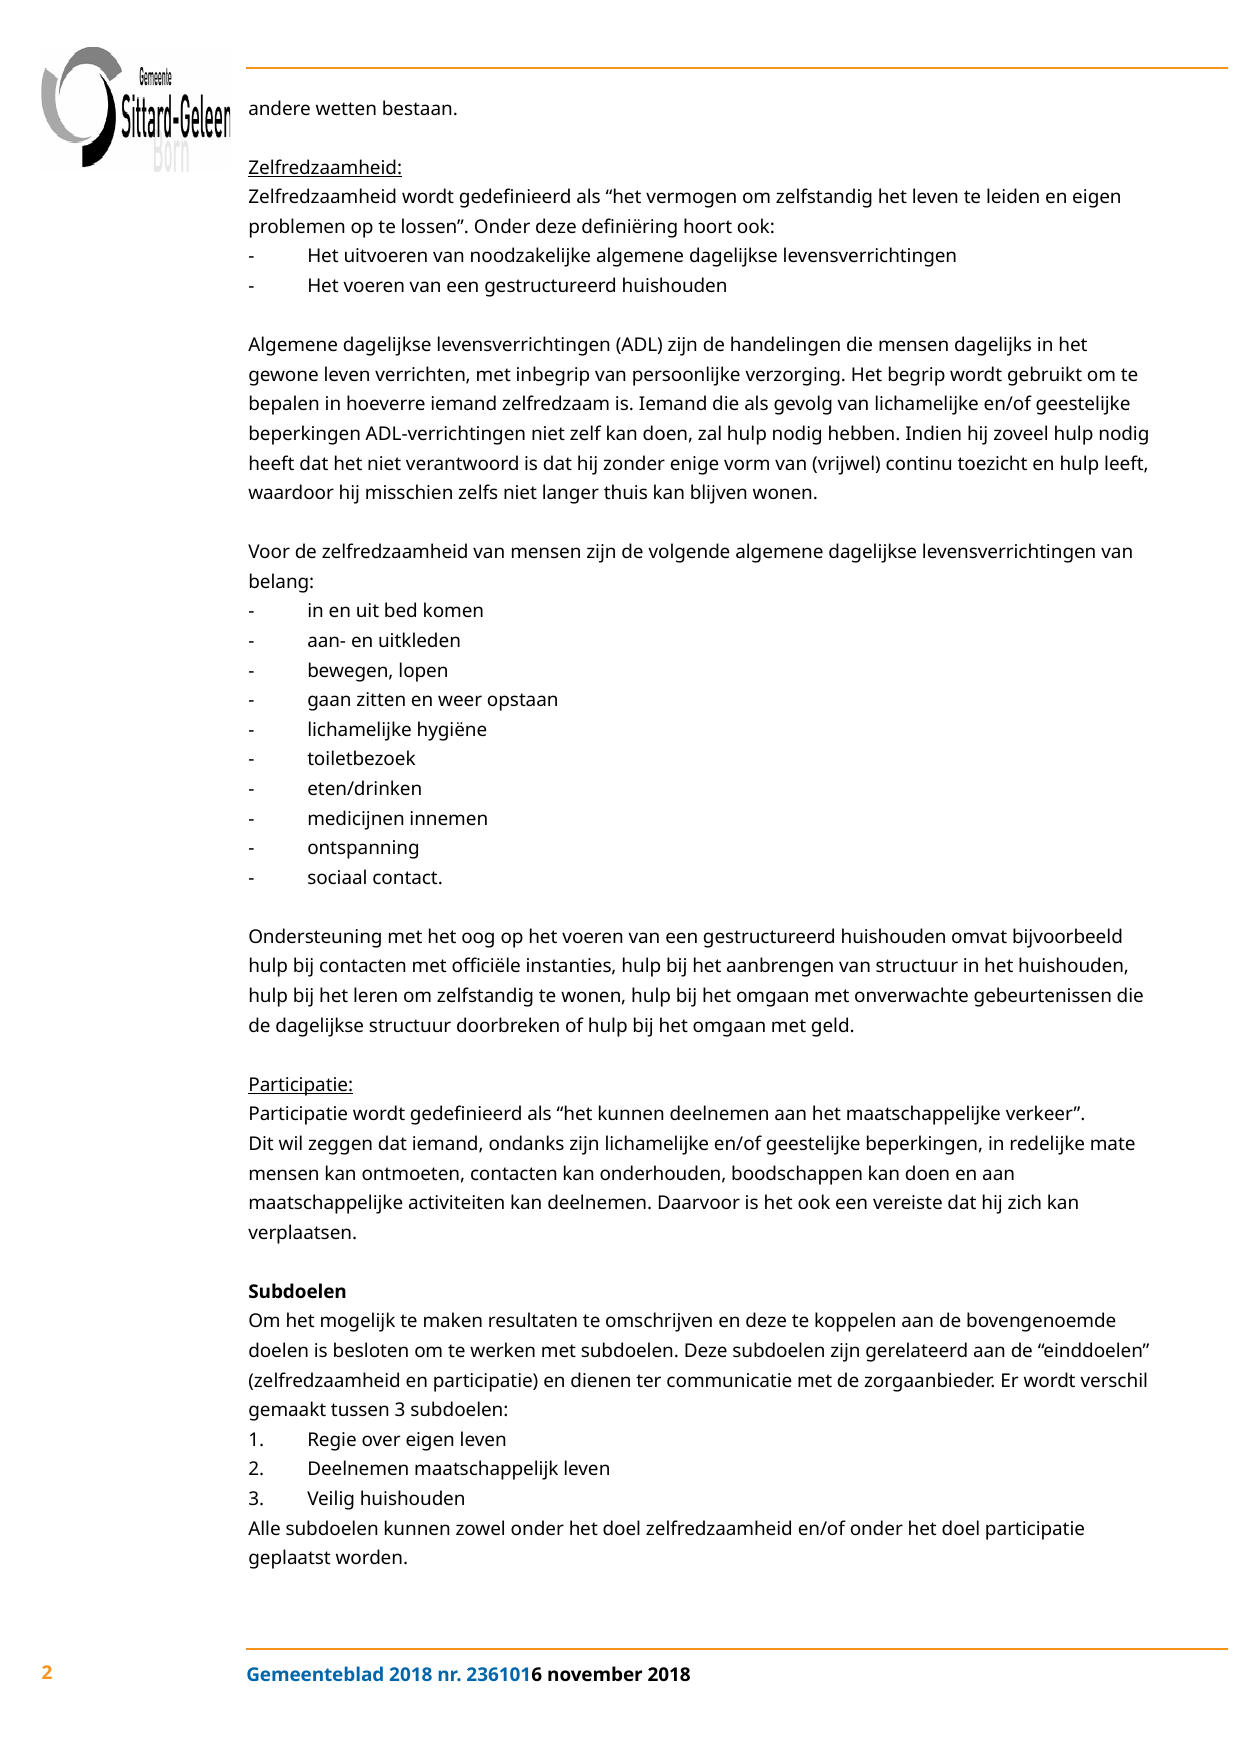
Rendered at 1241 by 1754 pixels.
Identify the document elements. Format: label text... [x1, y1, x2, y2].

text Zelfredzaamheid wordt gedefinieerd als “het vermogen om zelfstandig het leven te leiden en eigen problemen op te lossen”. Onder deze definiëring hoort ook: [248, 183, 1152, 239]
list medicijnen innemen [248, 805, 1152, 831]
picture [41, 47, 231, 172]
list toiletbezoek [248, 746, 1152, 771]
text Ondersteuning met het oog op het voeren van een gestructureerd huishouden omvat bijvoorbeeld hulp bij contacten met officiële instanties, hulp bij het aanbrengen van structuur in het huishouden, hulp bij het leren om zelfstandig te wonen, hulp bij het omgaan met onverwachte gebeurtenissen die de dagelijkse structuur doorbreken of hulp bij het omgaan met geld. [248, 923, 1152, 1038]
list gaan zitten en weer opstaan [248, 686, 1152, 712]
text Algemene dagelijkse levensverrichtingen (ADL) zijn de handelingen die mensen dagelijks in het gewone leven verrichten, met inbegrip van persoonlijke verzorging. Het begrip wordt gebruikt om te bepalen in hoeverre iemand zelfredzaam is. Iemand die als gevolg van lichamelijke en/of geestelijke beperkingen ADL-verrichtingen niet zelf kan doen, zal hulp nodig hebben. Indien hij zoveel hulp nodig heeft dat het niet verantwoord is dat hij zonder enige vorm van (vrijwel) continu toezicht en hulp leeft, waardoor hij misschien zelfs niet langer thuis kan blijven wonen. [248, 331, 1152, 505]
text Dit wil zeggen dat iemand, ondanks zijn lichamelijke en/of geestelijke beperkingen, in redelijke mate mensen kan ontmoeten, contacten kan onderhouden, boodschappen kan doen en aan maatschappelijke activiteiten kan deelnemen. Daarvoor is het ook een vereiste dat hij zich kan verplaatsen. [248, 1130, 1152, 1245]
list Regie over eigen leven [248, 1426, 1152, 1452]
text Participatie: [248, 1071, 1152, 1097]
text Om het mogelijk te maken resultaten te omschrijven en deze te koppelen aan de bovengenoemde doelen is besloten om te werken met subdoelen. Deze subdoelen zijn gerelateerd aan de “einddoelen” (zelfredzaamheid en participatie) en dienen ter communicatie met de zorgaanbieder. Er wordt verschil gemaakt tussen 3 subdoelen: [248, 1308, 1152, 1422]
text Subdoelen [248, 1278, 1152, 1304]
list Het uitvoeren van noodzakelijke algemene dagelijkse levensverrichtingen [248, 243, 1152, 268]
list Veilig huishouden [248, 1485, 1152, 1511]
list sociaal contact. [248, 864, 1152, 890]
text Alle subdoelen kunnen zowel onder het doel zelfredzaamheid en/of onder het doel participatie geplaatst worden. [248, 1515, 1152, 1570]
text Voor de zelfredzaamheid van mensen zijn de volgende algemene dagelijkse levensverrichtingen van belang: [248, 538, 1152, 594]
list Deelnemen maatschappelijk leven [248, 1456, 1152, 1481]
list in en uit bed komen [248, 598, 1152, 623]
list Het voeren van een gestructureerd huishouden [248, 272, 1152, 298]
list ontspanning [248, 834, 1152, 860]
list eten/drinken [248, 775, 1152, 801]
list aan- en uitkleden [248, 627, 1152, 653]
text andere wetten bestaan. [248, 95, 1152, 121]
text Zelfredzaamheid: [248, 154, 1152, 180]
list bewegen, lopen [248, 657, 1152, 683]
text Participatie wordt gedefinieerd als “het kunnen deelnemen aan het maatschappelijke verkeer”. [248, 1101, 1152, 1126]
list lichamelijke hygiëne [248, 716, 1152, 742]
